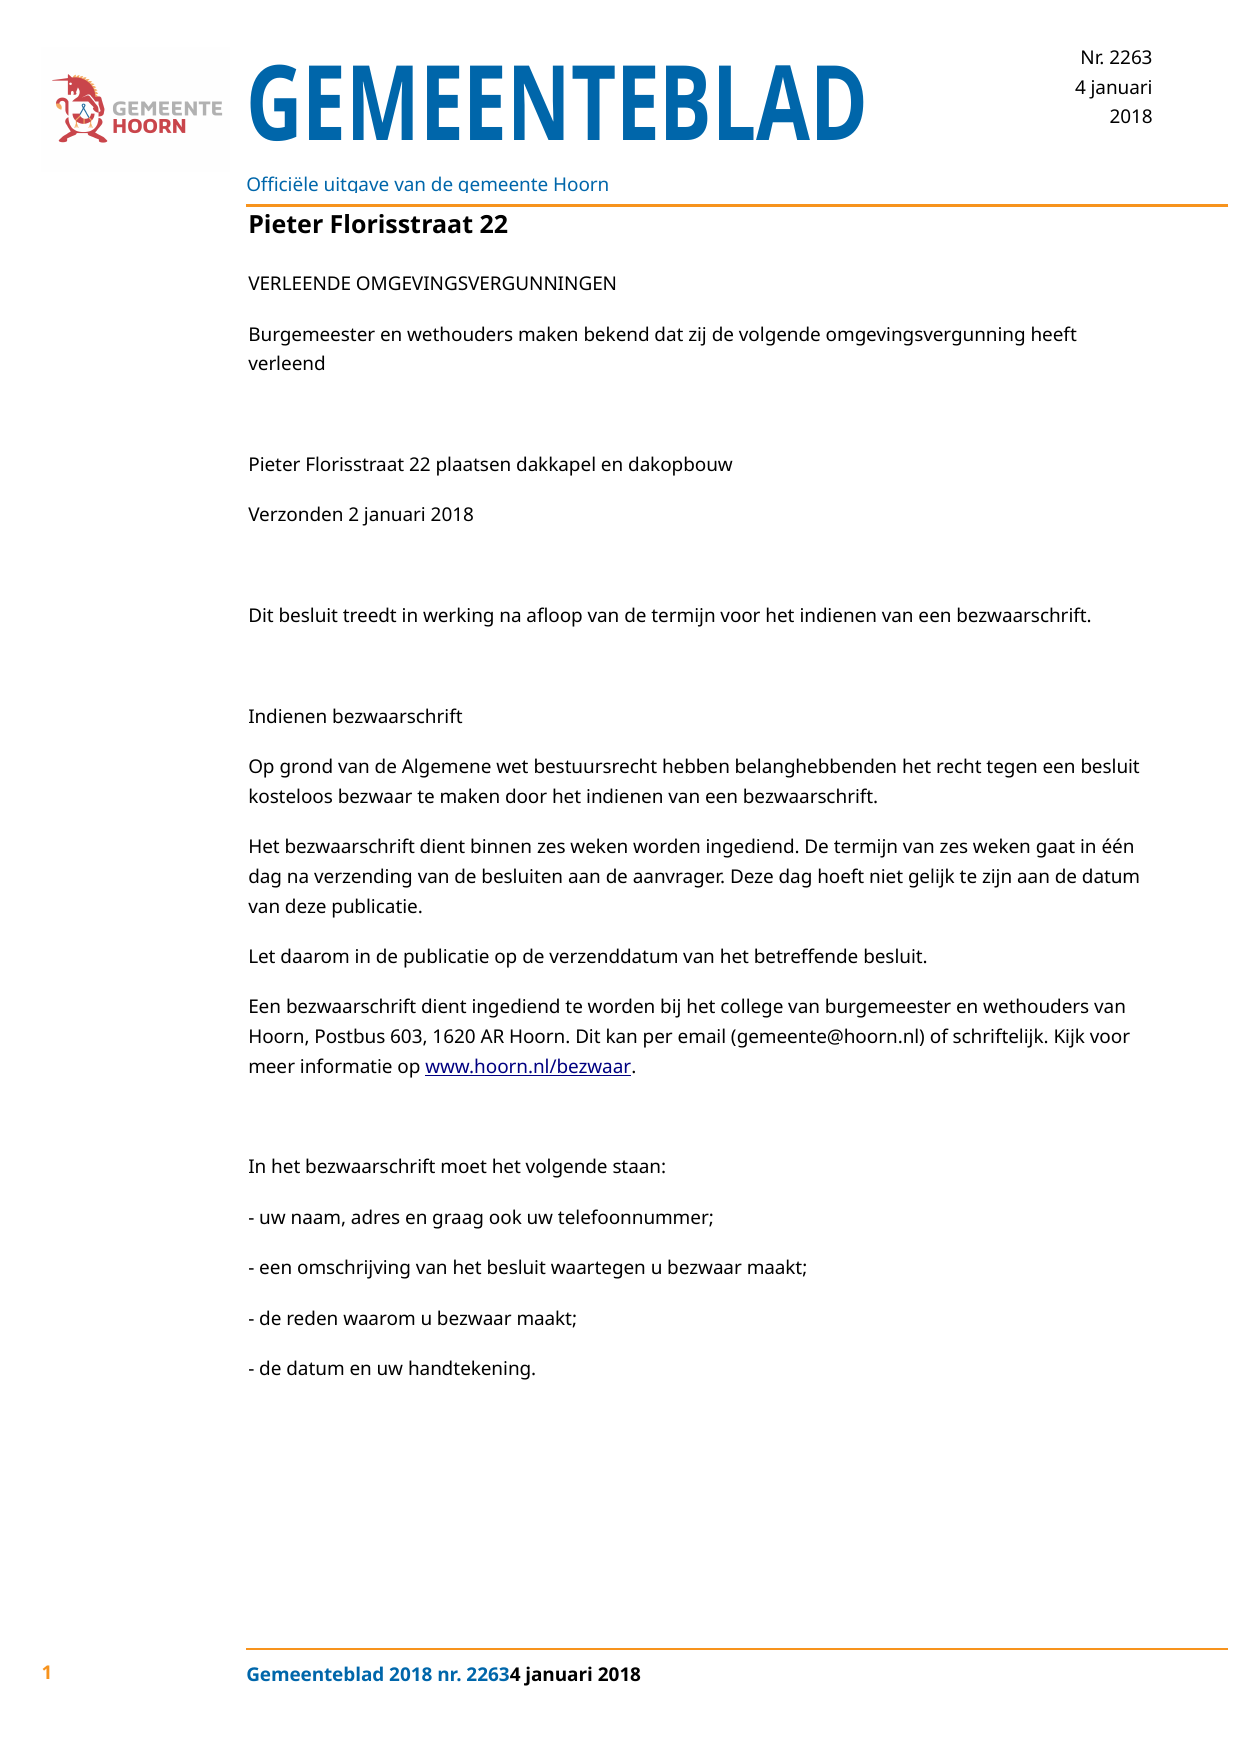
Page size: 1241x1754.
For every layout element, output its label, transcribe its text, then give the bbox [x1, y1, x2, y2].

text - de reden waarom u bezwaar maakt; [248, 1305, 1152, 1331]
text - de datum en uw handtekening. [248, 1355, 1152, 1381]
text - uw naam, adres en graag ook uw telefoonnummer; [248, 1204, 1152, 1230]
text In het bezwaarschrift moet het volgende staan: [248, 1154, 1152, 1179]
text Pieter Florisstraat 22 plaatsen dakkapel en dakopbouw [248, 451, 1152, 477]
text Het bezwaarschrift dient binnen zes weken worden ingediend. De termijn van zes weken gaat in één dag na verzending van de besluiten aan de aanvrager. Deze dag hoeft niet gelijk te zijn aan de datum van deze publicatie. [248, 834, 1152, 918]
text Pieter Florisstraat 22 [248, 207, 1152, 241]
text Indienen bezwaarschrift [248, 703, 1152, 729]
text Op grond van de Algemene wet bestuursrecht hebben belanghebbenden het recht tegen een besluit kosteloos bezwaar te maken door het indienen van een bezwaarschrift. [248, 754, 1152, 809]
text - een omschrijving van het besluit waartegen u bezwaar maakt; [248, 1254, 1152, 1280]
text Een bezwaarschrift dient ingediend te worden bij het college van burgemeester en wethouders van Hoorn, Postbus 603, 1620 AR Hoorn. Dit kan per email (gemeente@hoorn.nl) of schriftelijk. Kijk voor meer informatie op www.hoorn.nl/bezwaar. [248, 994, 1152, 1078]
picture [41, 47, 231, 172]
text Burgemeester en wethouders maken bekend dat zij de volgende omgevingsvergunning heeft verleend [248, 321, 1152, 376]
text VERLEENDE OMGEVINGSVERGUNNINGEN [248, 270, 1152, 296]
text Dit besluit treedt in werking na afloop van de termijn voor het indienen van een bezwaarschrift. [248, 602, 1152, 628]
text Let daarom in de publicatie op de verzenddatum van het betreffende besluit. [248, 943, 1152, 969]
text Verzonden 2 januari 2018 [248, 502, 1152, 527]
